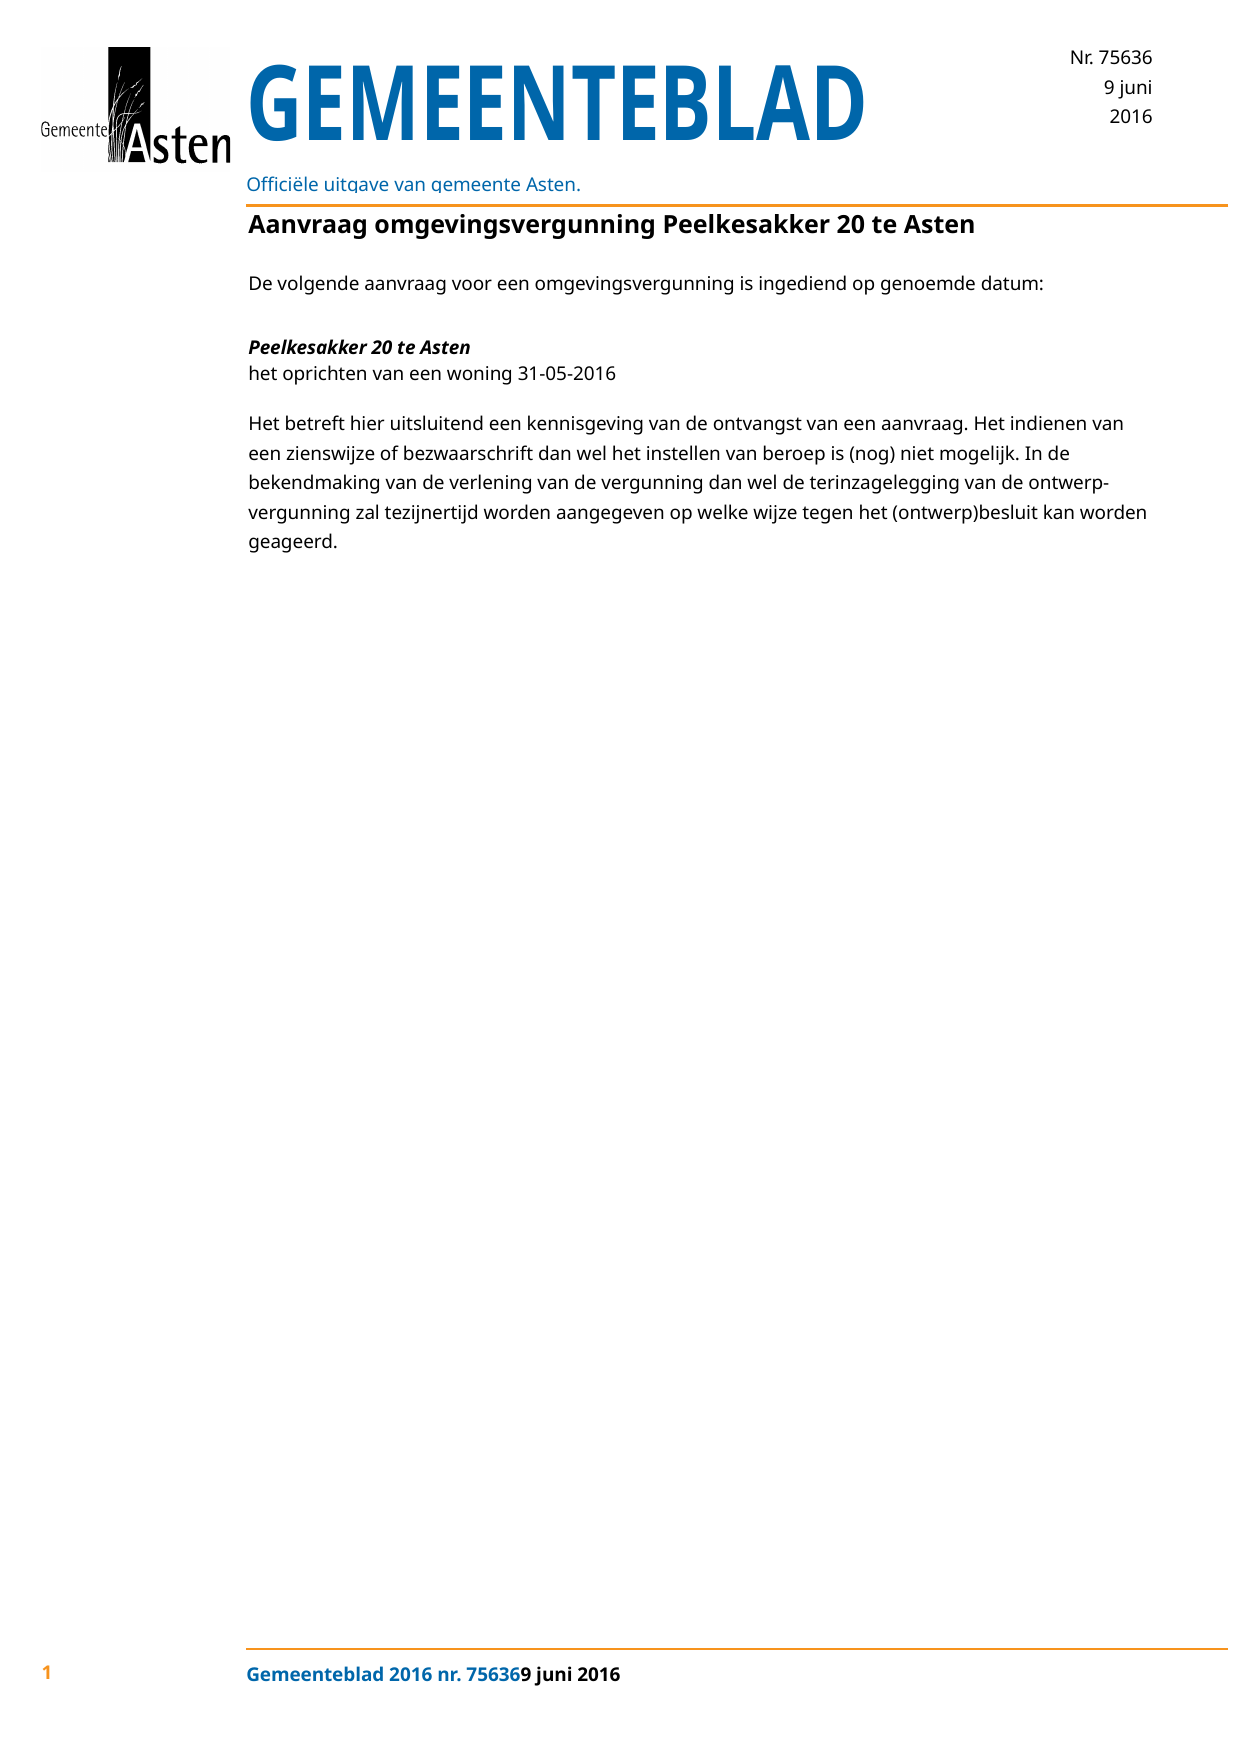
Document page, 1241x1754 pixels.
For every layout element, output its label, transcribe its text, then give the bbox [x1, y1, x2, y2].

text Het betreft hier uitsluitend een kennisgeving van de ontvangst van een aanvraag. Het indienen van een zienswijze of bezwaarschrift dan wel het instellen van beroep is (nog) niet mogelijk. In de bekendmaking van de verlening van de vergunning dan wel de terinzagelegging van de ontwerp-vergunning zal tezijnertijd worden aangegeven op welke wijze tegen het (ontwerp)besluit kan worden geageerd. [248, 410, 1152, 554]
text De volgende aanvraag voor een omgevingsvergunning is ingediend op genoemde datum: [248, 270, 1152, 296]
text Aanvraag omgevingsvergunning Peelkesakker 20 te Asten [248, 207, 1152, 241]
text Peelkesakker 20 te Asten [248, 334, 1152, 360]
text het oprichten van een woning 31-05-2016 [248, 360, 1152, 386]
picture [41, 47, 231, 172]
